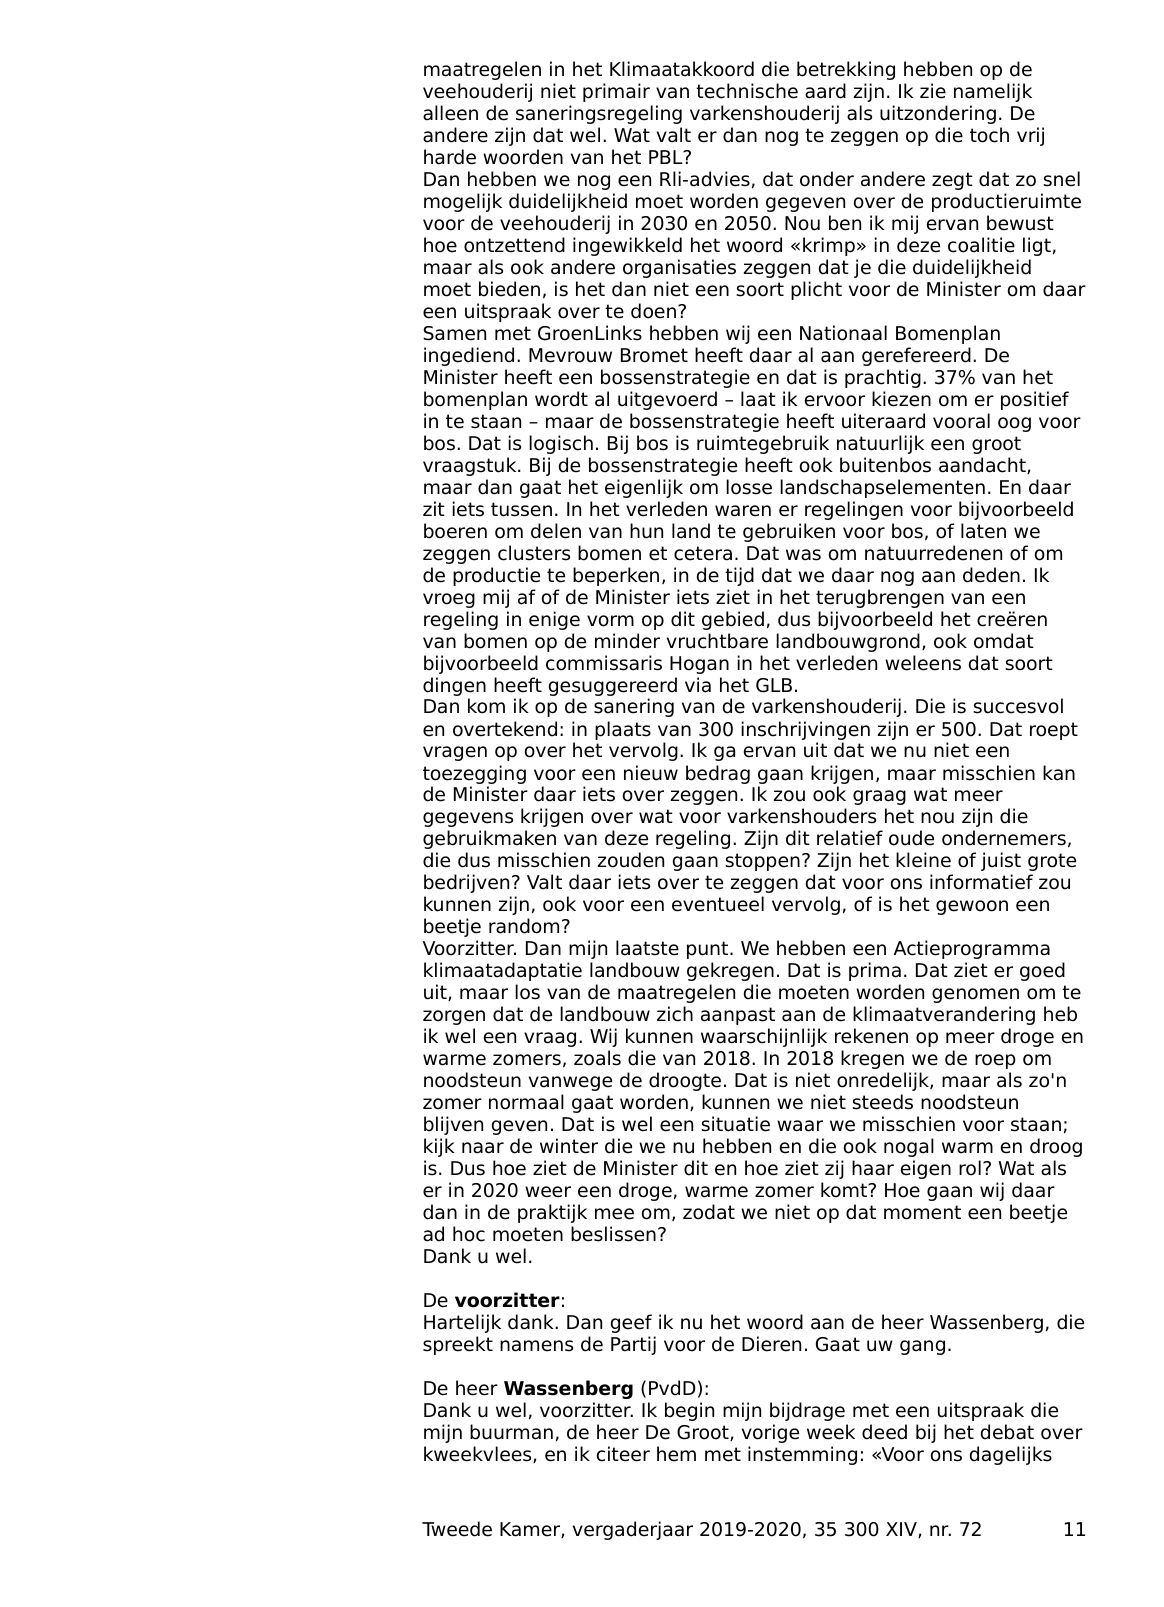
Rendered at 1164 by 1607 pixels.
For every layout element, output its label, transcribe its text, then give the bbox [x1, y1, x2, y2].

text Dan kom ik op de sanering van de varkenshouderij. Die is succesvol en overtekend: in plaats van 300 inschrijvingen zijn er 500. Dat roept vragen op over het vervolg. Ik ga ervan uit dat we nu niet een toezegging voor een nieuw bedrag gaan krijgen, maar misschien kan de Minister daar iets over zeggen. Ik zou ook graag wat meer gegevens krijgen over wat voor varkenshouders het nou zijn die gebruikmaken van deze regeling. Zijn dit relatief oude ondernemers, die dus misschien zouden gaan stoppen? Zijn het kleine of juist grote bedrijven? Valt daar iets over te zeggen dat voor ons informatief zou kunnen zijn, ook voor een eventueel vervolg, of is het gewoon een beetje random? [422, 696, 1087, 938]
text Dank u wel. [422, 1246, 1087, 1268]
text Dan hebben we nog een Rli-advies, dat onder andere zegt dat zo snel mogelijk duidelijkheid moet worden gegeven over de productieruimte voor de veehouderij in 2030 en 2050. Nou ben ik mij ervan bewust hoe ontzettend ingewikkeld het woord «krimp» in deze coalitie ligt, maar als ook andere organisaties zeggen dat je die duidelijkheid moet bieden, is het dan niet een soort plicht voor de Minister om daar een uitspraak over te doen? [422, 169, 1087, 323]
text De voorzitter: [422, 1290, 1087, 1312]
text Hartelijk dank. Dan geef ik nu het woord aan de heer Wassenberg, die spreekt namens de Partij voor de Dieren. Gaat uw gang. [422, 1312, 1087, 1356]
text Dank u wel, voorzitter. Ik begin mijn bijdrage met een uitspraak die mijn buurman, de heer De Groot, vorige week deed bij het debat over kweekvlees, en ik citeer hem met instemming: «Voor ons dagelijks [422, 1400, 1087, 1466]
text maatregelen in het Klimaatakkoord die betrekking hebben op de veehouderij niet primair van technische aard zijn. Ik zie namelijk alleen de saneringsregeling varkenshouderij als uitzondering. De andere zijn dat wel. Wat valt er dan nog te zeggen op die toch vrij harde woorden van het PBL? [422, 59, 1087, 169]
text De heer Wassenberg (PvdD): [422, 1378, 1087, 1400]
text Voorzitter. Dan mijn laatste punt. We hebben een Actieprogramma klimaatadaptatie landbouw gekregen. Dat is prima. Dat ziet er goed uit, maar los van de maatregelen die moeten worden genomen om te zorgen dat de landbouw zich aanpast aan de klimaatverandering heb ik wel een vraag. Wij kunnen waarschijnlijk rekenen op meer droge en warme zomers, zoals die van 2018. In 2018 kregen we de roep om noodsteun vanwege de droogte. Dat is niet onredelijk, maar als zo'n zomer normaal gaat worden, kunnen we niet steeds noodsteun blijven geven. Dat is wel een situatie waar we misschien voor staan; kijk naar de winter die we nu hebben en die ook nogal warm en droog is. Dus hoe ziet de Minister dit en hoe ziet zij haar eigen rol? Wat als er in 2020 weer een droge, warme zomer komt? Hoe gaan wij daar dan in de praktijk mee om, zodat we niet op dat moment een beetje ad hoc moeten beslissen? [422, 938, 1087, 1246]
text Samen met GroenLinks hebben wij een Nationaal Bomenplan ingediend. Mevrouw Bromet heeft daar al aan gerefereerd. De Minister heeft een bossenstrategie en dat is prachtig. 37% van het bomenplan wordt al uitgevoerd – laat ik ervoor kiezen om er positief in te staan – maar de bossenstrategie heeft uiteraard vooral oog voor bos. Dat is logisch. Bij bos is ruimtegebruik natuurlijk een groot vraagstuk. Bij de bossenstrategie heeft ook buitenbos aandacht, maar dan gaat het eigenlijk om losse landschapselementen. En daar zit iets tussen. In het verleden waren er regelingen voor bijvoorbeeld boeren om delen van hun land te gebruiken voor bos, of laten we zeggen clusters bomen et cetera. Dat was om natuurredenen of om de productie te beperken, in de tijd dat we daar nog aan deden. Ik vroeg mij af of de Minister iets ziet in het terugbrengen van een regeling in enige vorm op dit gebied, dus bijvoorbeeld het creëren van bomen op de minder vruchtbare landbouwgrond, ook omdat bijvoorbeeld commissaris Hogan in het verleden weleens dat soort dingen heeft gesuggereerd via het GLB. [422, 323, 1087, 696]
